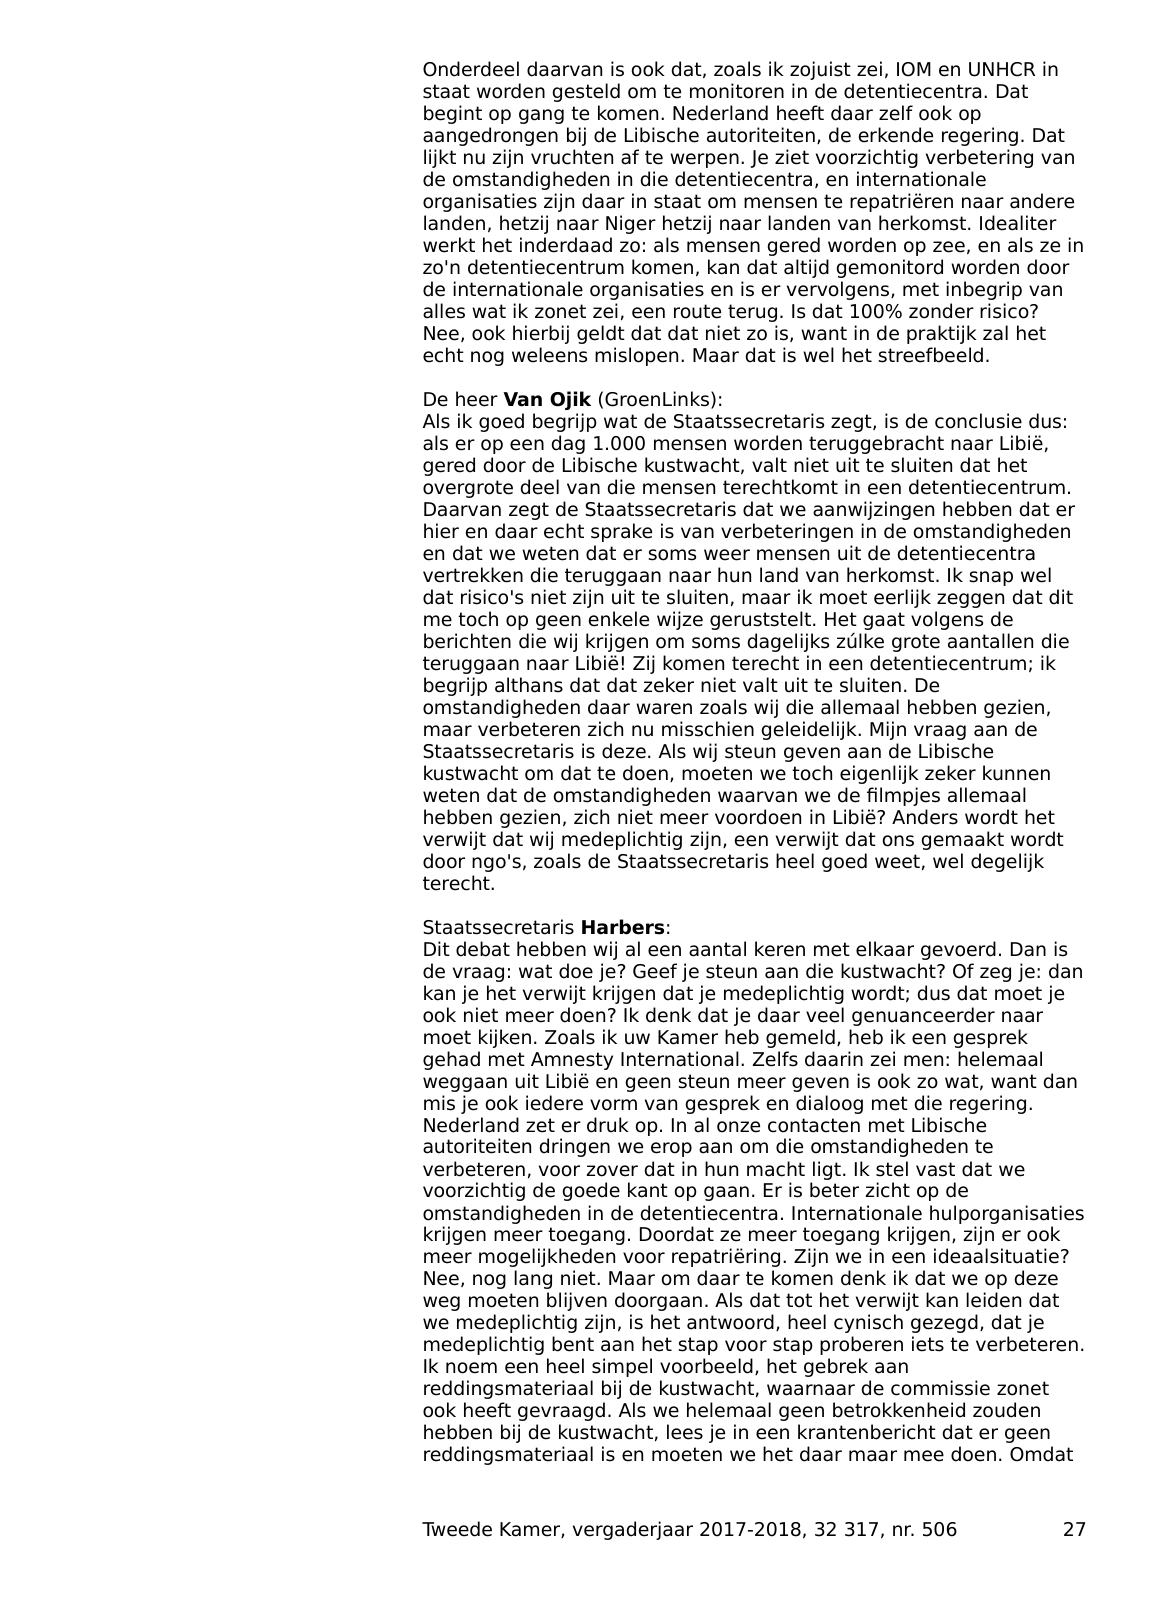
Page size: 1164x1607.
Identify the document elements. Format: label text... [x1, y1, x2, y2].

text Onderdeel daarvan is ook dat, zoals ik zojuist zei, IOM en UNHCR in staat worden gesteld om te monitoren in de detentiecentra. Dat begint op gang te komen. Nederland heeft daar zelf ook op aangedrongen bij de Libische autoriteiten, de erkende regering. Dat lijkt nu zijn vruchten af te werpen. Je ziet voorzichtig verbetering van de omstandigheden in die detentiecentra, en internationale organisaties zijn daar in staat om mensen te repatriëren naar andere landen, hetzij naar Niger hetzij naar landen van herkomst. Idealiter werkt het inderdaad zo: als mensen gered worden op zee, en als ze in zo'n detentiecentrum komen, kan dat altijd gemonitord worden door de internationale organisaties en is er vervolgens, met inbegrip van alles wat ik zonet zei, een route terug. Is dat 100% zonder risico? Nee, ook hierbij geldt dat dat niet zo is, want in de praktijk zal het echt nog weleens mislopen. Maar dat is wel het streefbeeld. [422, 59, 1087, 367]
text Als ik goed begrijp wat de Staatssecretaris zegt, is de conclusie dus: als er op een dag 1.000 mensen worden teruggebracht naar Libië, gered door de Libische kustwacht, valt niet uit te sluiten dat het overgrote deel van die mensen terechtkomt in een detentiecentrum. Daarvan zegt de Staatssecretaris dat we aanwijzingen hebben dat er hier en daar echt sprake is van verbeteringen in de omstandigheden en dat we weten dat er soms weer mensen uit de detentiecentra vertrekken die teruggaan naar hun land van herkomst. Ik snap wel dat risico's niet zijn uit te sluiten, maar ik moet eerlijk zeggen dat dit me toch op geen enkele wijze geruststelt. Het gaat volgens de berichten die wij krijgen om soms dagelijks zúlke grote aantallen die teruggaan naar Libië! Zij komen terecht in een detentiecentrum; ik begrijp althans dat dat zeker niet valt uit te sluiten. De omstandigheden daar waren zoals wij die allemaal hebben gezien, maar verbeteren zich nu misschien geleidelijk. Mijn vraag aan de Staatssecretaris is deze. Als wij steun geven aan de Libische kustwacht om dat te doen, moeten we toch eigenlijk zeker kunnen weten dat de omstandigheden waarvan we de filmpjes allemaal hebben gezien, zich niet meer voordoen in Libië? Anders wordt het verwijt dat wij medeplichtig zijn, een verwijt dat ons gemaakt wordt door ngo's, zoals de Staatssecretaris heel goed weet, wel degelijk terecht. [422, 411, 1087, 894]
text De heer Van Ojik (GroenLinks): [422, 389, 1087, 411]
text Dit debat hebben wij al een aantal keren met elkaar gevoerd. Dan is de vraag: wat doe je? Geef je steun aan die kustwacht? Of zeg je: dan kan je het verwijt krijgen dat je medeplichtig wordt; dus dat moet je ook niet meer doen? Ik denk dat je daar veel genuanceerder naar moet kijken. Zoals ik uw Kamer heb gemeld, heb ik een gesprek gehad met Amnesty International. Zelfs daarin zei men: helemaal weggaan uit Libië en geen steun meer geven is ook zo wat, want dan mis je ook iedere vorm van gesprek en dialoog met die regering. [422, 939, 1087, 1114]
text Nederland zet er druk op. In al onze contacten met Libische autoriteiten dringen we erop aan om die omstandigheden te verbeteren, voor zover dat in hun macht ligt. Ik stel vast dat we voorzichtig de goede kant op gaan. Er is beter zicht op de omstandigheden in de detentiecentra. Internationale hulporganisaties krijgen meer toegang. Doordat ze meer toegang krijgen, zijn er ook meer mogelijkheden voor repatriëring. Zijn we in een ideaalsituatie? Nee, nog lang niet. Maar om daar te komen denk ik dat we op deze weg moeten blijven doorgaan. Als dat tot het verwijt kan leiden dat we medeplichtig zijn, is het antwoord, heel cynisch gezegd, dat je medeplichtig bent aan het stap voor stap proberen iets te verbeteren. Ik noem een heel simpel voorbeeld, het gebrek aan reddingsmateriaal bij de kustwacht, waarnaar de commissie zonet ook heeft gevraagd. Als we helemaal geen betrokkenheid zouden hebben bij de kustwacht, lees je in een krantenbericht dat er geen reddingsmateriaal is en moeten we het daar maar mee doen. Omdat [422, 1114, 1087, 1466]
text Staatssecretaris Harbers: [422, 917, 1087, 939]
